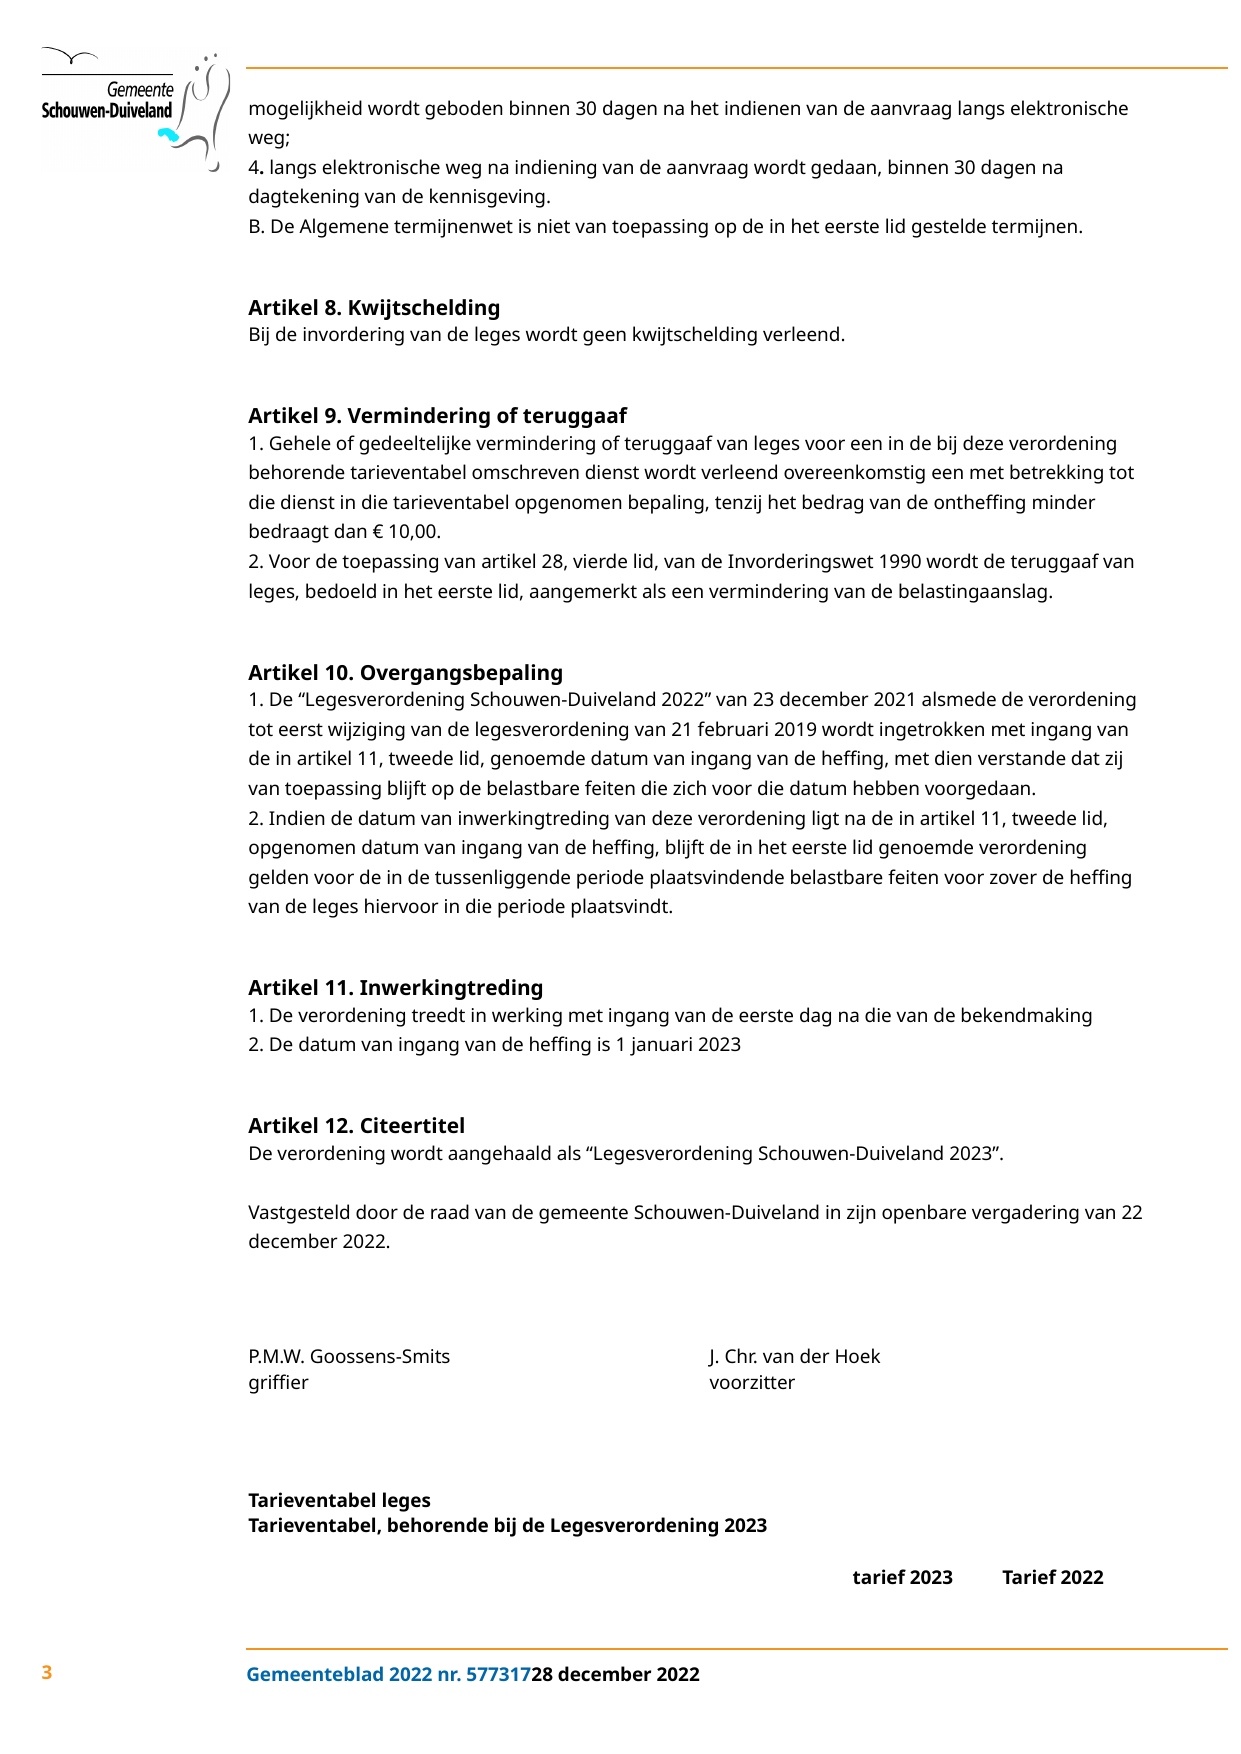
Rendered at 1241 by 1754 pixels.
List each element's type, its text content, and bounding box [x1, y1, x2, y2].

table_cell J. Chr. van der Hoek [709, 1343, 1152, 1369]
table_header [1002, 1487, 1152, 1512]
table_header Tarieventabel leges [248, 1487, 852, 1512]
text Artikel 10. Overgangsbepaling [248, 658, 1152, 686]
table_header [248, 1318, 709, 1343]
text 1. De “Legesverordening Schouwen-Duiveland 2022” van 23 december 2021 alsmede de verordening tot eerst wijziging van de legesverordening van 21 februari 2019 wordt ingetrokken met ingang van de in artikel 11, tweede lid, genoemde datum van ingang van de heffing, met dien verstande dat zij van toepassing blijft op de belastbare feiten die zich voor die datum hebben voorgedaan. [248, 686, 1152, 801]
text 2. Voor de toepassing van artikel 28, vierde lid, van de Invorderingswet 1990 wordt de teruggaaf van leges, bedoeld in het eerste lid, aangemerkt als een vermindering van de belastingaanslag. [248, 548, 1152, 604]
text Artikel 11. Inwerkingtreding [248, 973, 1152, 1002]
table_cell griffier [248, 1369, 709, 1395]
text Artikel 8. Kwijtschelding [248, 293, 1152, 322]
text De verordening wordt aangehaald als “Legesverordening Schouwen-Duiveland 2023”. [248, 1140, 1152, 1166]
text Vastgesteld door de raad van de gemeente Schouwen-Duiveland in zijn openbare vergadering van 22 december 2022. [248, 1199, 1152, 1254]
text Artikel 12. Citeertitel [248, 1111, 1152, 1140]
table_cell [1002, 1538, 1152, 1564]
table_cell tarief 2023 [853, 1564, 1002, 1590]
table_cell [1002, 1513, 1152, 1538]
text 2. De datum van ingang van de heffing is 1 januari 2023 [248, 1031, 1152, 1057]
table_cell [853, 1513, 1002, 1538]
text mogelijkheid wordt geboden binnen 30 dagen na het indienen van de aanvraag langs elektronische weg; [248, 95, 1152, 150]
text Bij de invordering van de leges wordt geen kwijtschelding verleend. [248, 322, 1152, 347]
picture [41, 47, 231, 172]
text behorende tarieventabel omschreven dienst wordt verleend overeenkomstig een met betrekking tot die dienst in die tarieventabel opgenomen bepaling, tenzij het bedrag van de ontheffing minder bedraagt dan € 10,00. [248, 459, 1152, 544]
table_cell [411, 1538, 852, 1564]
table_cell [411, 1564, 852, 1590]
table_header [709, 1318, 1152, 1343]
text B. De Algemene termijnenwet is niet van toepassing op de in het eerste lid gestelde termijnen. [248, 213, 1152, 239]
table_cell [248, 1564, 411, 1590]
text 2. Indien de datum van inwerkingtreding van deze verordening ligt na de in artikel 11, tweede lid, opgenomen datum van ingang van de heffing, blijft de in het eerste lid genoemde verordening gelden voor de in de tussenliggende periode plaatsvindende belastbare feiten voor zover de heffing van de leges hiervoor in die periode plaatsvindt. [248, 805, 1152, 919]
table_cell voorzitter [709, 1369, 1152, 1395]
text 1. De verordening treedt in werking met ingang van de eerste dag na die van de bekendmaking [248, 1002, 1152, 1028]
text Artikel 9. Vermindering of teruggaaf [248, 402, 1152, 430]
table_cell [853, 1538, 1002, 1564]
table_cell P.M.W. Goossens-Smits [248, 1343, 709, 1369]
table_header [853, 1487, 1002, 1512]
table_cell Tarief 2022 [1002, 1564, 1152, 1590]
text 1. Gehele of gedeeltelijke vermindering of teruggaaf van leges voor een in de bij deze verordening [248, 430, 1152, 456]
table_cell Tarieventabel, behorende bij de Legesverordening 2023 [248, 1513, 852, 1538]
text 4. langs elektronische weg na indiening van de aanvraag wordt gedaan, binnen 30 dagen na dagtekening van de kennisgeving. [248, 154, 1152, 209]
table_cell [248, 1538, 411, 1564]
